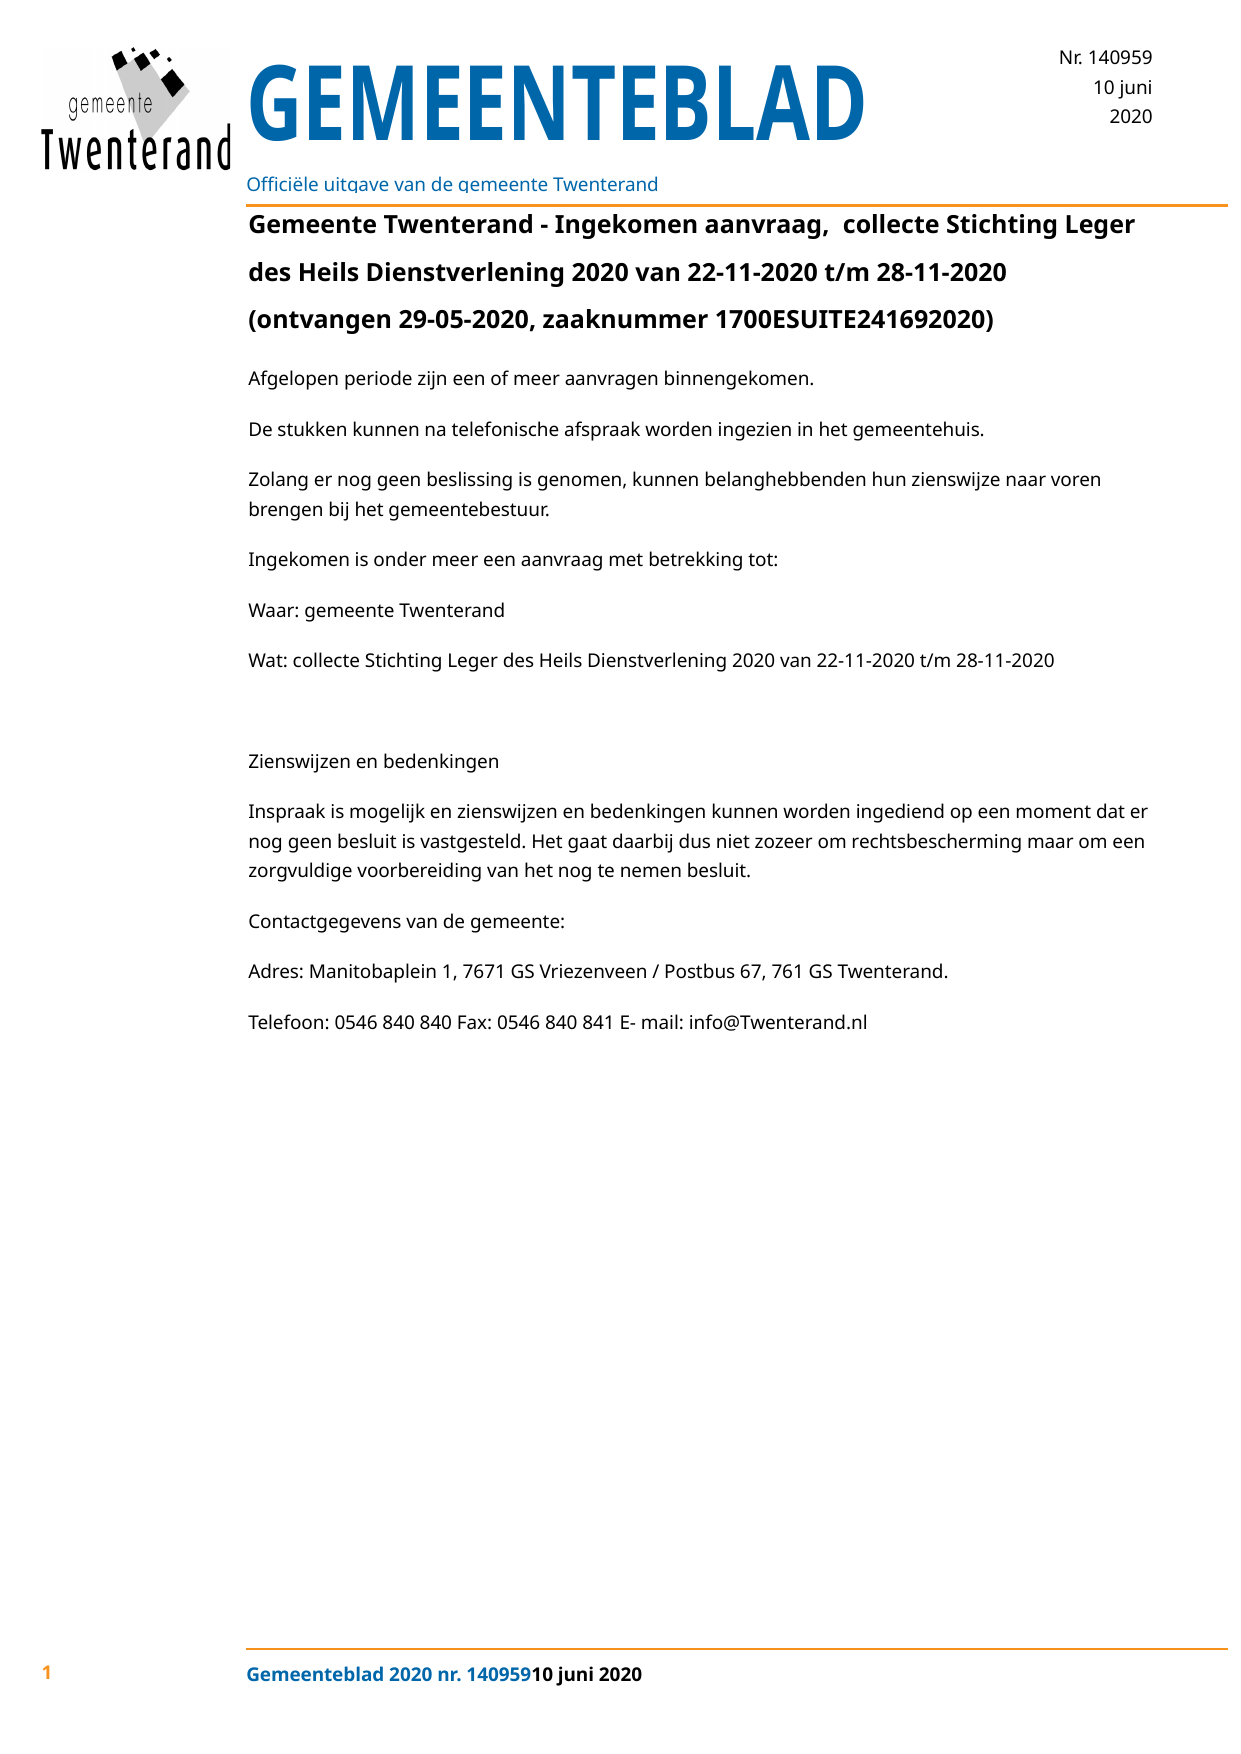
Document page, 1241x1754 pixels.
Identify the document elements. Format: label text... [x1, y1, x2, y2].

text Telefoon: 0546 840 840 Fax: 0546 840 841 E- mail: info@Twenterand.nl [248, 1009, 1152, 1034]
text Wat: collecte Stichting Leger des Heils Dienstverlening 2020 van 22-11-2020 t/m 28-11-2020 [248, 647, 1152, 673]
text Zolang er nog geen beslissing is genomen, kunnen belanghebbenden hun zienswijze naar voren brengen bij het gemeentebestuur. [248, 466, 1152, 522]
text Inspraak is mogelijk en zienswijzen en bedenkingen kunnen worden ingediend op een moment dat er nog geen besluit is vastgesteld. Het gaat daarbij dus niet zozeer om rechtsbescherming maar om een zorgvuldige voorbereiding van het nog te nemen besluit. [248, 798, 1152, 883]
text De stukken kunnen na telefonische afspraak worden ingezien in het gemeentehuis. [248, 416, 1152, 442]
text Adres: Manitobaplein 1, 7671 GS Vriezenveen / Postbus 67, 761 GS Twenterand. [248, 958, 1152, 984]
text Zienswijzen en bedenkingen [248, 748, 1152, 774]
text Waar: gemeente Twenterand [248, 597, 1152, 622]
picture [41, 47, 231, 172]
text Contactgegevens van de gemeente: [248, 908, 1152, 934]
text Gemeente Twenterand - Ingekomen aanvraag, collecte Stichting Leger des Heils Dienstverlening 2020 van 22-11-2020 t/m 28-11-2020 (ontvangen 29-05-2020, zaaknummer 1700ESUITE241692020) [248, 207, 1152, 336]
text Afgelopen periode zijn een of meer aanvragen binnengekomen. [248, 366, 1152, 391]
text Ingekomen is onder meer een aanvraag met betrekking tot: [248, 546, 1152, 572]
